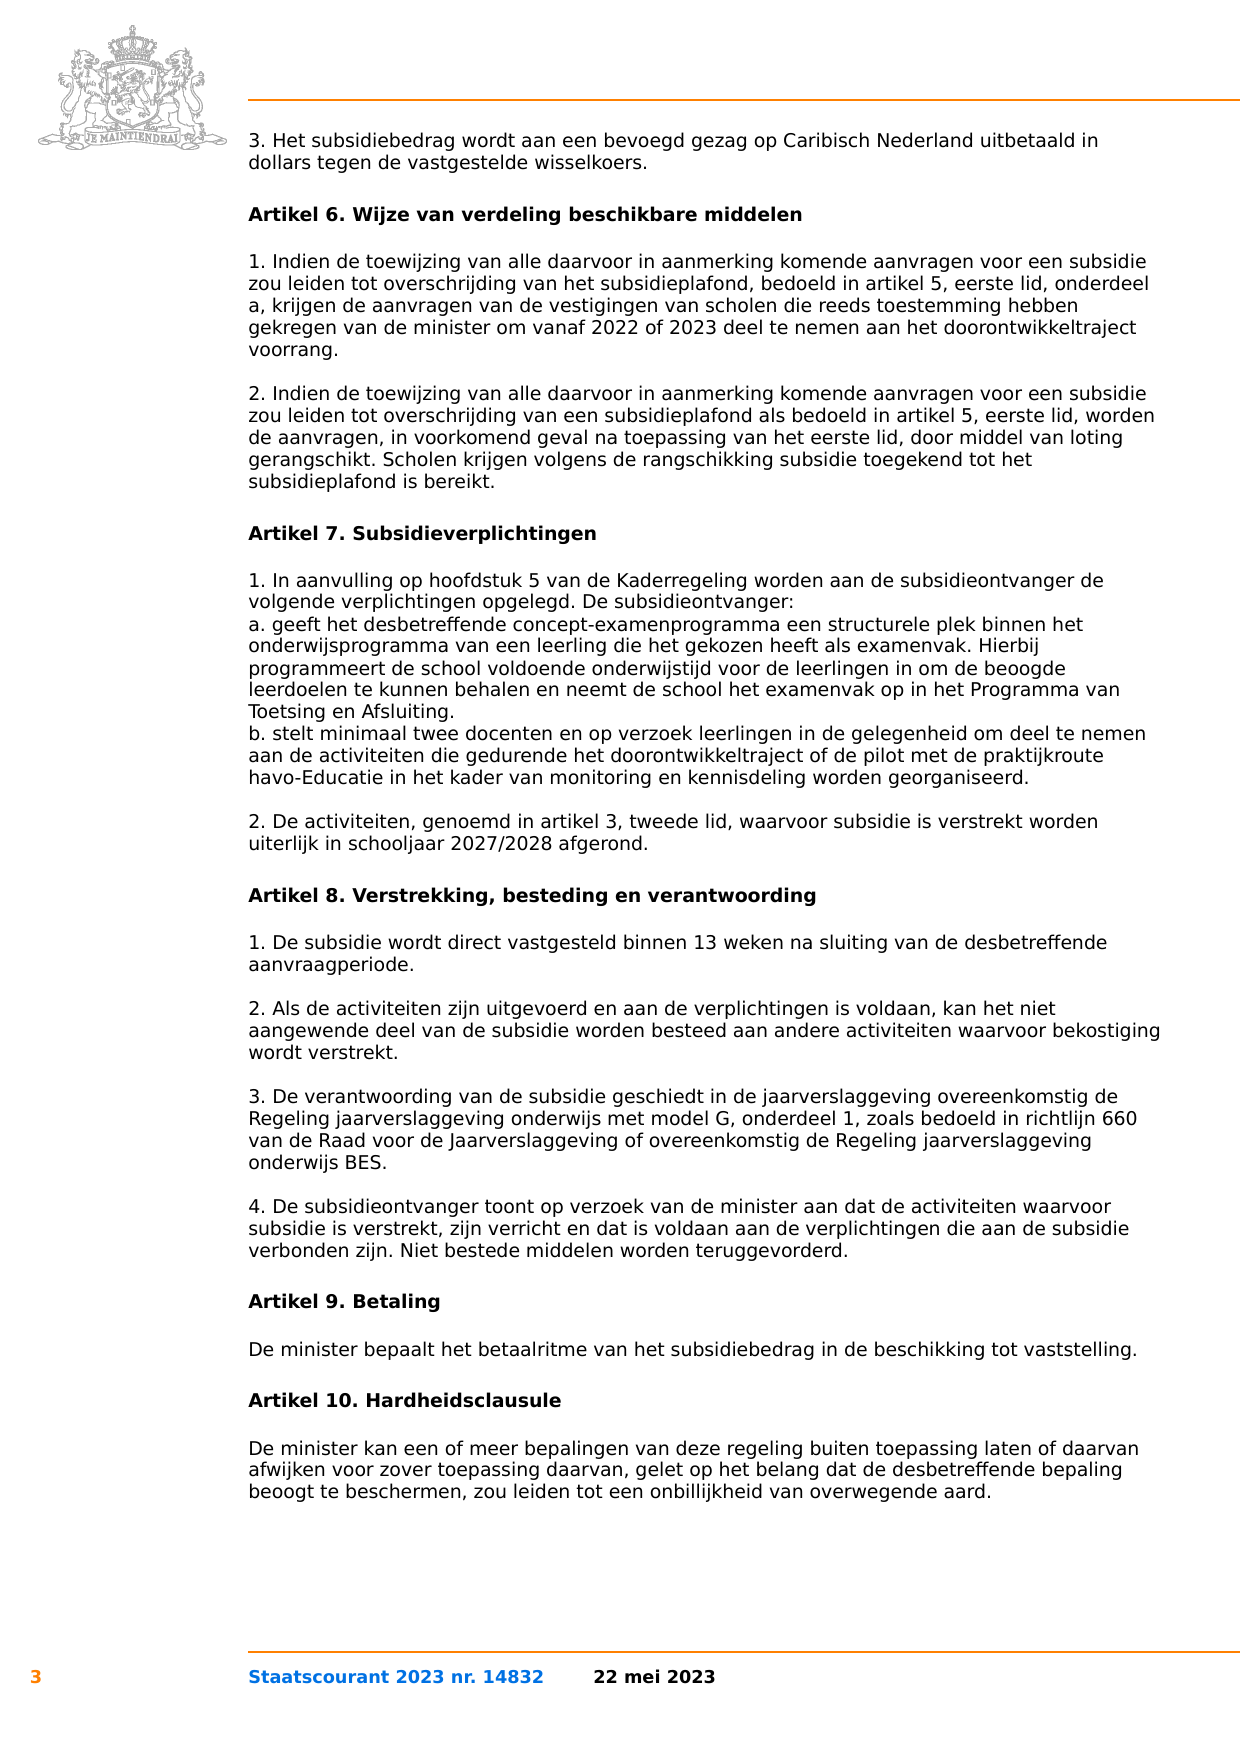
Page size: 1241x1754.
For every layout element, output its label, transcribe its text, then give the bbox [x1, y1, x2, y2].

text 2. Als de activiteiten zijn uitgevoerd en aan de verplichtingen is voldaan, kan het niet aangewende deel van de subsidie worden besteed aan andere activiteiten waarvoor bekostiging wordt verstrekt. [248, 998, 1163, 1064]
subtitle Artikel 6. Wijze van verdeling beschikbare middelen [248, 204, 1163, 226]
subtitle Artikel 7. Subsidieverplichtingen [248, 522, 1163, 544]
text De minister bepaalt het betaalritme van het subsidiebedrag in de beschikking tot vaststelling. [248, 1338, 1163, 1360]
text De minister kan een of meer bepalingen van deze regeling buiten toepassing laten of daarvan afwijken voor zover toepassing daarvan, gelet op het belang dat de desbetreffende bepaling beoogt te beschermen, zou leiden tot een onbillijkheid van overwegende aard. [248, 1437, 1163, 1503]
subtitle Artikel 8. Verstrekking, besteding en verantwoording [248, 885, 1163, 907]
picture [38, 25, 227, 150]
text a. geeft het desbetreffende concept-examenprogramma een structurele plek binnen het onderwijsprogramma van een leerling die het gekozen heeft als examenvak. Hierbij programmeert de school voldoende onderwijstijd voor de leerlingen in om de beoogde leerdoelen te kunnen behalen en neemt de school het examenvak op in het Programma van Toetsing en Afsluiting. [248, 613, 1163, 723]
text 1. In aanvulling op hoofdstuk 5 van de Kaderregeling worden aan de subsidieontvanger de volgende verplichtingen opgelegd. De subsidieontvanger: [248, 569, 1163, 613]
text 1. De subsidie wordt direct vastgesteld binnen 13 weken na sluiting van de desbetreffende aanvraagperiode. [248, 932, 1163, 976]
subtitle Artikel 10. Hardheidsclausule [248, 1390, 1163, 1412]
text 2. Indien de toewijzing van alle daarvoor in aanmerking komende aanvragen voor een subsidie zou leiden tot overschrijding van een subsidieplafond als bedoeld in artikel 5, eerste lid, worden de aanvragen, in voorkomend geval na toepassing van het eerste lid, door middel van loting gerangschikt. Scholen krijgen volgens de rangschikking subsidie toegekend tot het subsidieplafond is bereikt. [248, 383, 1163, 492]
text 1. Indien de toewijzing van alle daarvoor in aanmerking komende aanvragen voor een subsidie zou leiden tot overschrijding van het subsidieplafond, bedoeld in artikel 5, eerste lid, onderdeel a, krijgen de aanvragen van de vestigingen van scholen die reeds toestemming hebben gekregen van de minister om vanaf 2022 of 2023 deel te nemen aan het doorontwikkeltraject voorrang. [248, 251, 1163, 361]
subtitle Artikel 9. Betaling [248, 1291, 1163, 1313]
text 3. Het subsidiebedrag wordt aan een bevoegd gezag op Caribisch Nederland uitbetaald in dollars tegen de vastgestelde wisselkoers. [248, 130, 1163, 174]
text 2. De activiteiten, genoemd in artikel 3, tweede lid, waarvoor subsidie is verstrekt worden uiterlijk in schooljaar 2027/2028 afgerond. [248, 811, 1163, 855]
text 3. De verantwoording van de subsidie geschiedt in de jaarverslaggeving overeenkomstig de Regeling jaarverslaggeving onderwijs met model G, onderdeel 1, zoals bedoeld in richtlijn 660 van de Raad voor de Jaarverslaggeving of overeenkomstig de Regeling jaarverslaggeving onderwijs BES. [248, 1086, 1163, 1174]
text 4. De subsidieontvanger toont op verzoek van de minister aan dat de activiteiten waarvoor subsidie is verstrekt, zijn verricht en dat is voldaan aan de verplichtingen die aan de subsidie verbonden zijn. Niet bestede middelen worden teruggevorderd. [248, 1196, 1163, 1261]
text b. stelt minimaal twee docenten en op verzoek leerlingen in de gelegenheid om deel te nemen aan de activiteiten die gedurende het doorontwikkeltraject of de pilot met de praktijkroute havo-Educatie in het kader van monitoring en kennisdeling worden georganiseerd. [248, 723, 1163, 789]
